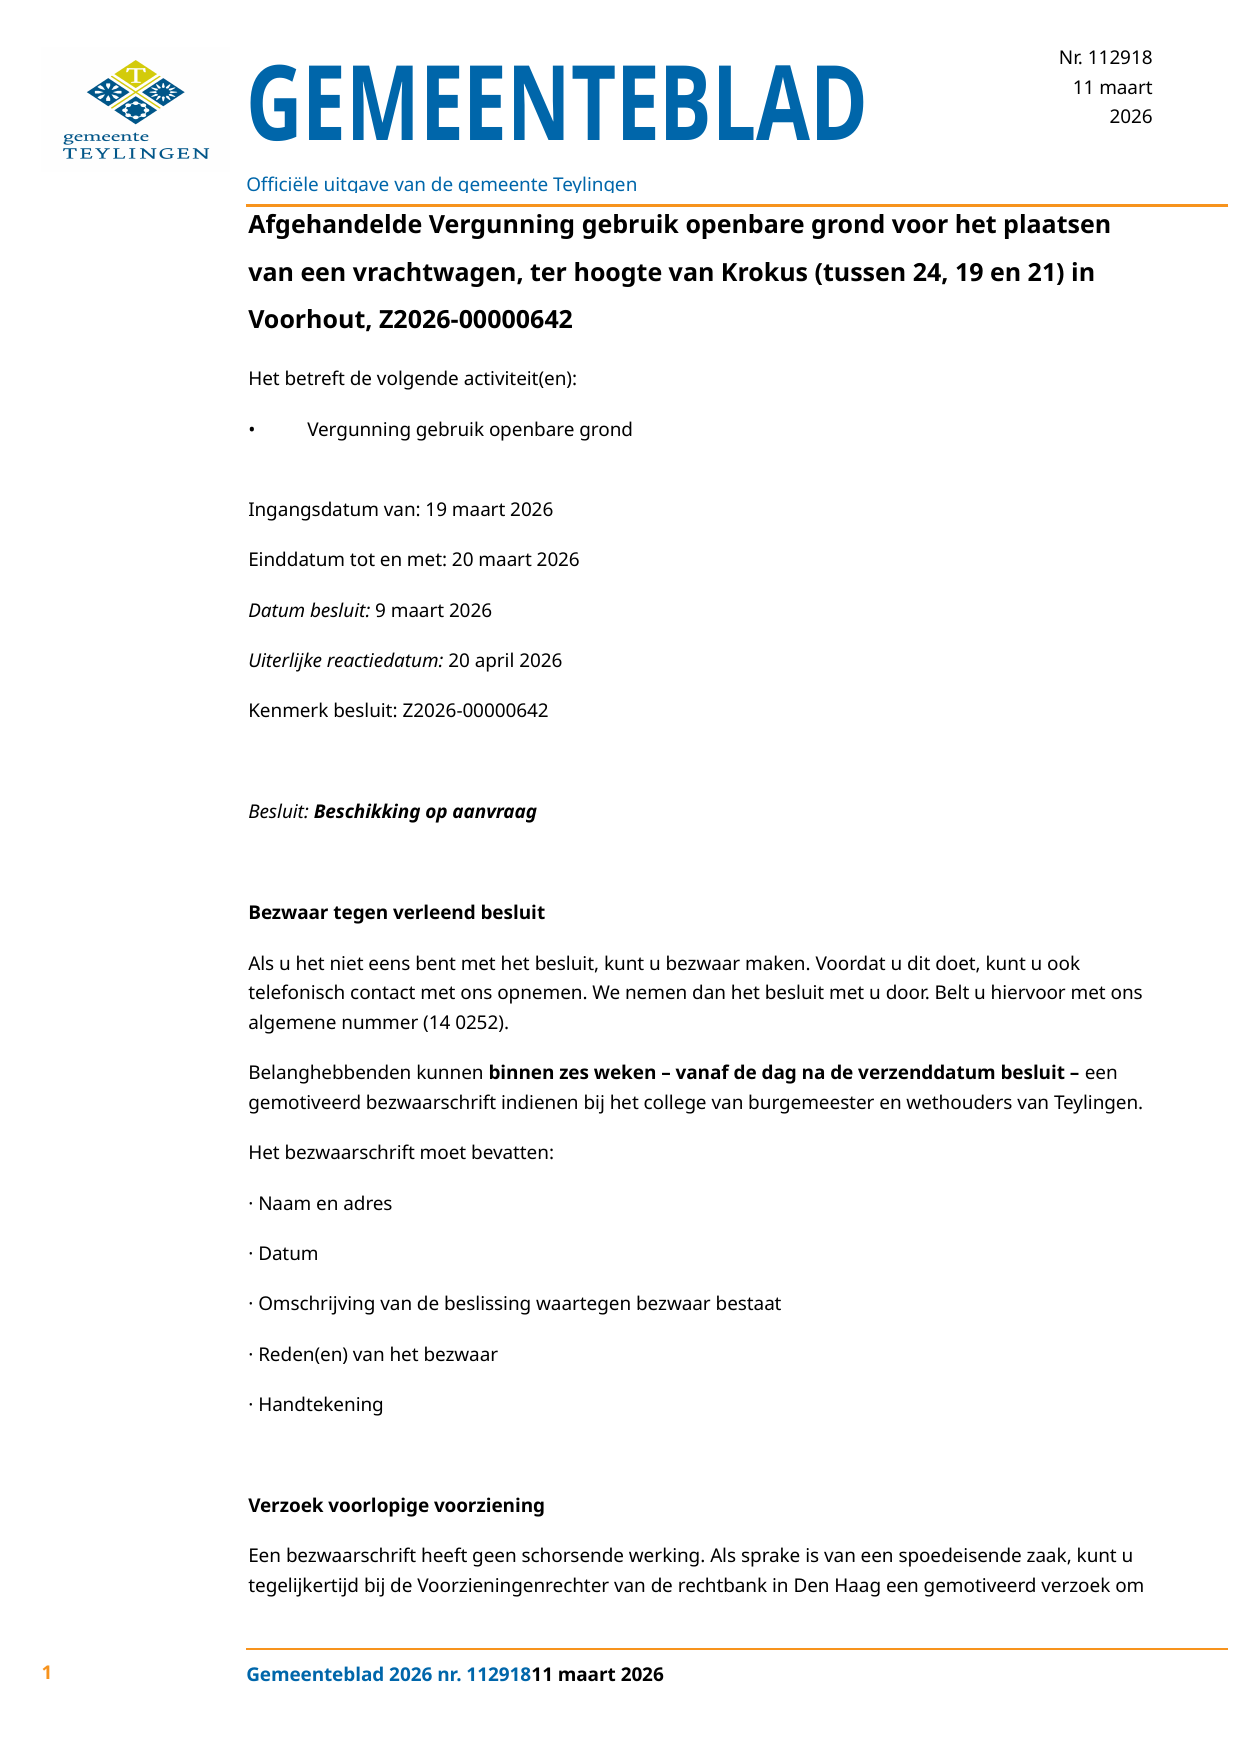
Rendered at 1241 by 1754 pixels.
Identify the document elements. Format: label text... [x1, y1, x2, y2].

text Bezwaar tegen verleend besluit [248, 899, 1152, 925]
list Vergunning gebruik openbare grond [248, 416, 1152, 442]
text Afgehandelde Vergunning gebruik openbare grond voor het plaatsen van een vrachtwagen, ter hoogte van Krokus (tussen 24, 19 en 21) in Voorhout, Z2026-00000642 [248, 207, 1152, 336]
text · Reden(en) van het bezwaar [248, 1341, 1152, 1367]
text Kenmerk besluit: Z2026-00000642 [248, 698, 1152, 723]
text · Datum [248, 1240, 1152, 1266]
text · Handtekening [248, 1391, 1152, 1417]
text Verzoek voorlopige voorziening [248, 1492, 1152, 1518]
text · Naam en adres [248, 1190, 1152, 1215]
text Belanghebbenden kunnen binnen zes weken – vanaf de dag na de verzenddatum besluit – een gemotiveerd bezwaarschrift indienen bij het college van burgemeester en wethouders van Teylingen. [248, 1059, 1152, 1114]
text Datum besluit: 9 maart 2026 [248, 597, 1152, 622]
text Een bezwaarschrift heeft geen schorsende werking. Als sprake is van een spoedeisende zaak, kunt u tegelijkertijd bij de Voorzieningenrechter van de rechtbank in Den Haag een gemotiveerd verzoek om [248, 1543, 1152, 1598]
text · Omschrijving van de beslissing waartegen bezwaar bestaat [248, 1291, 1152, 1316]
text Uiterlijke reactiedatum: 20 april 2026 [248, 647, 1152, 673]
text Het bezwaarschrift moet bevatten: [248, 1139, 1152, 1165]
text Als u het niet eens bent met het besluit, kunt u bezwaar maken. Voordat u dit doet, kunt u ook telefonisch contact met ons opnemen. We nemen dan het besluit met u door. Belt u hiervoor met ons algemene nummer (14 0252). [248, 950, 1152, 1034]
text Ingangsdatum van: 19 maart 2026 [248, 496, 1152, 522]
picture [41, 47, 231, 172]
text Einddatum tot en met: 20 maart 2026 [248, 546, 1152, 572]
text Besluit: Beschikking op aanvraag [248, 798, 1152, 824]
text Het betreft de volgende activiteit(en): [248, 366, 1152, 391]
